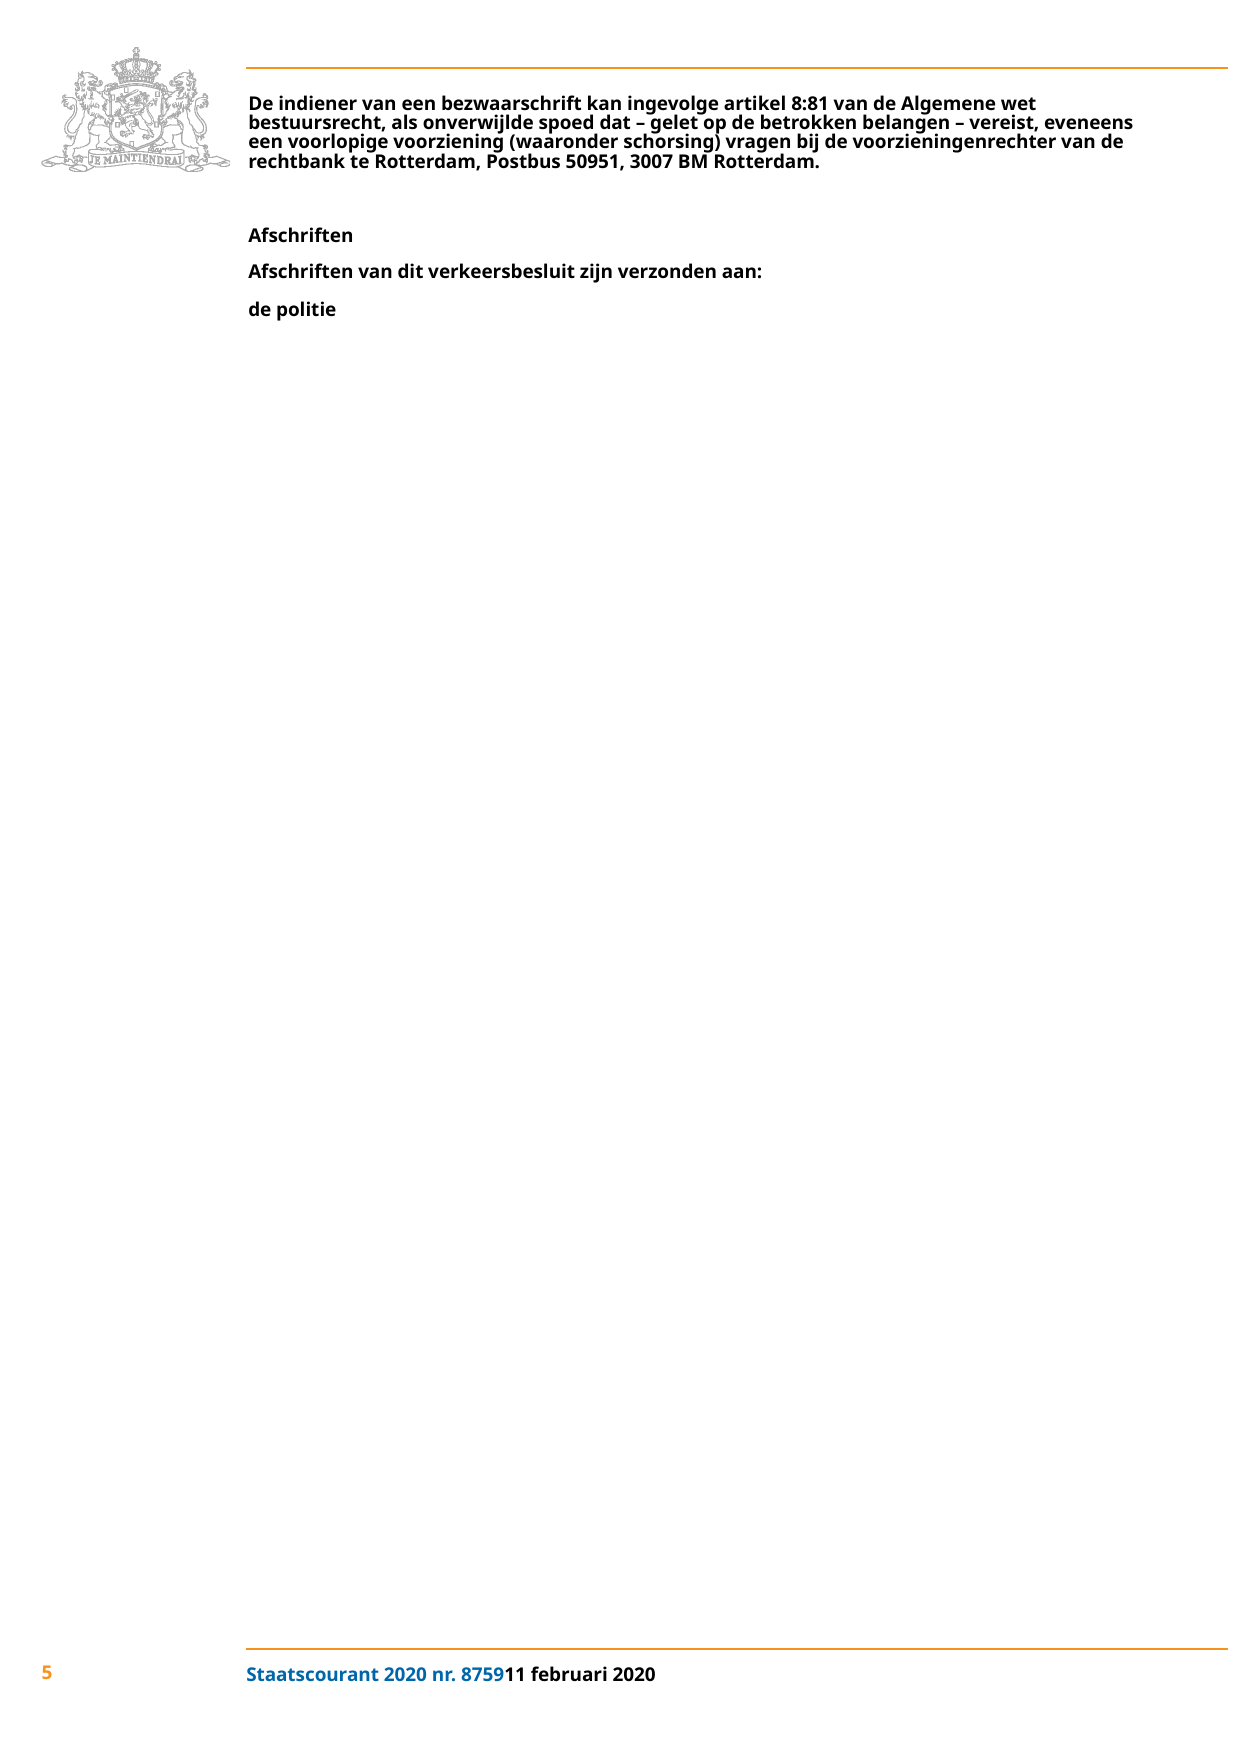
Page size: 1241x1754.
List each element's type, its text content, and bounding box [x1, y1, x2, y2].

text De indiener van een bezwaarschrift kan ingevolge artikel 8:81 van de Algemene wet bestuursrecht, als onverwijlde spoed dat – gelet op de betrokken belangen – vereist, eveneens een voorlopige voorziening (waaronder schorsing) vragen bij de voorzieningenrechter van de rechtbank te Rotterdam, Postbus 50951, 3007 BM Rotterdam. [248, 95, 1152, 172]
picture [41, 47, 231, 172]
text de politie [248, 301, 1152, 320]
text Afschriften van dit verkeersbesluit zijn verzonden aan: [248, 263, 1152, 283]
text Afschriften [248, 227, 1152, 246]
